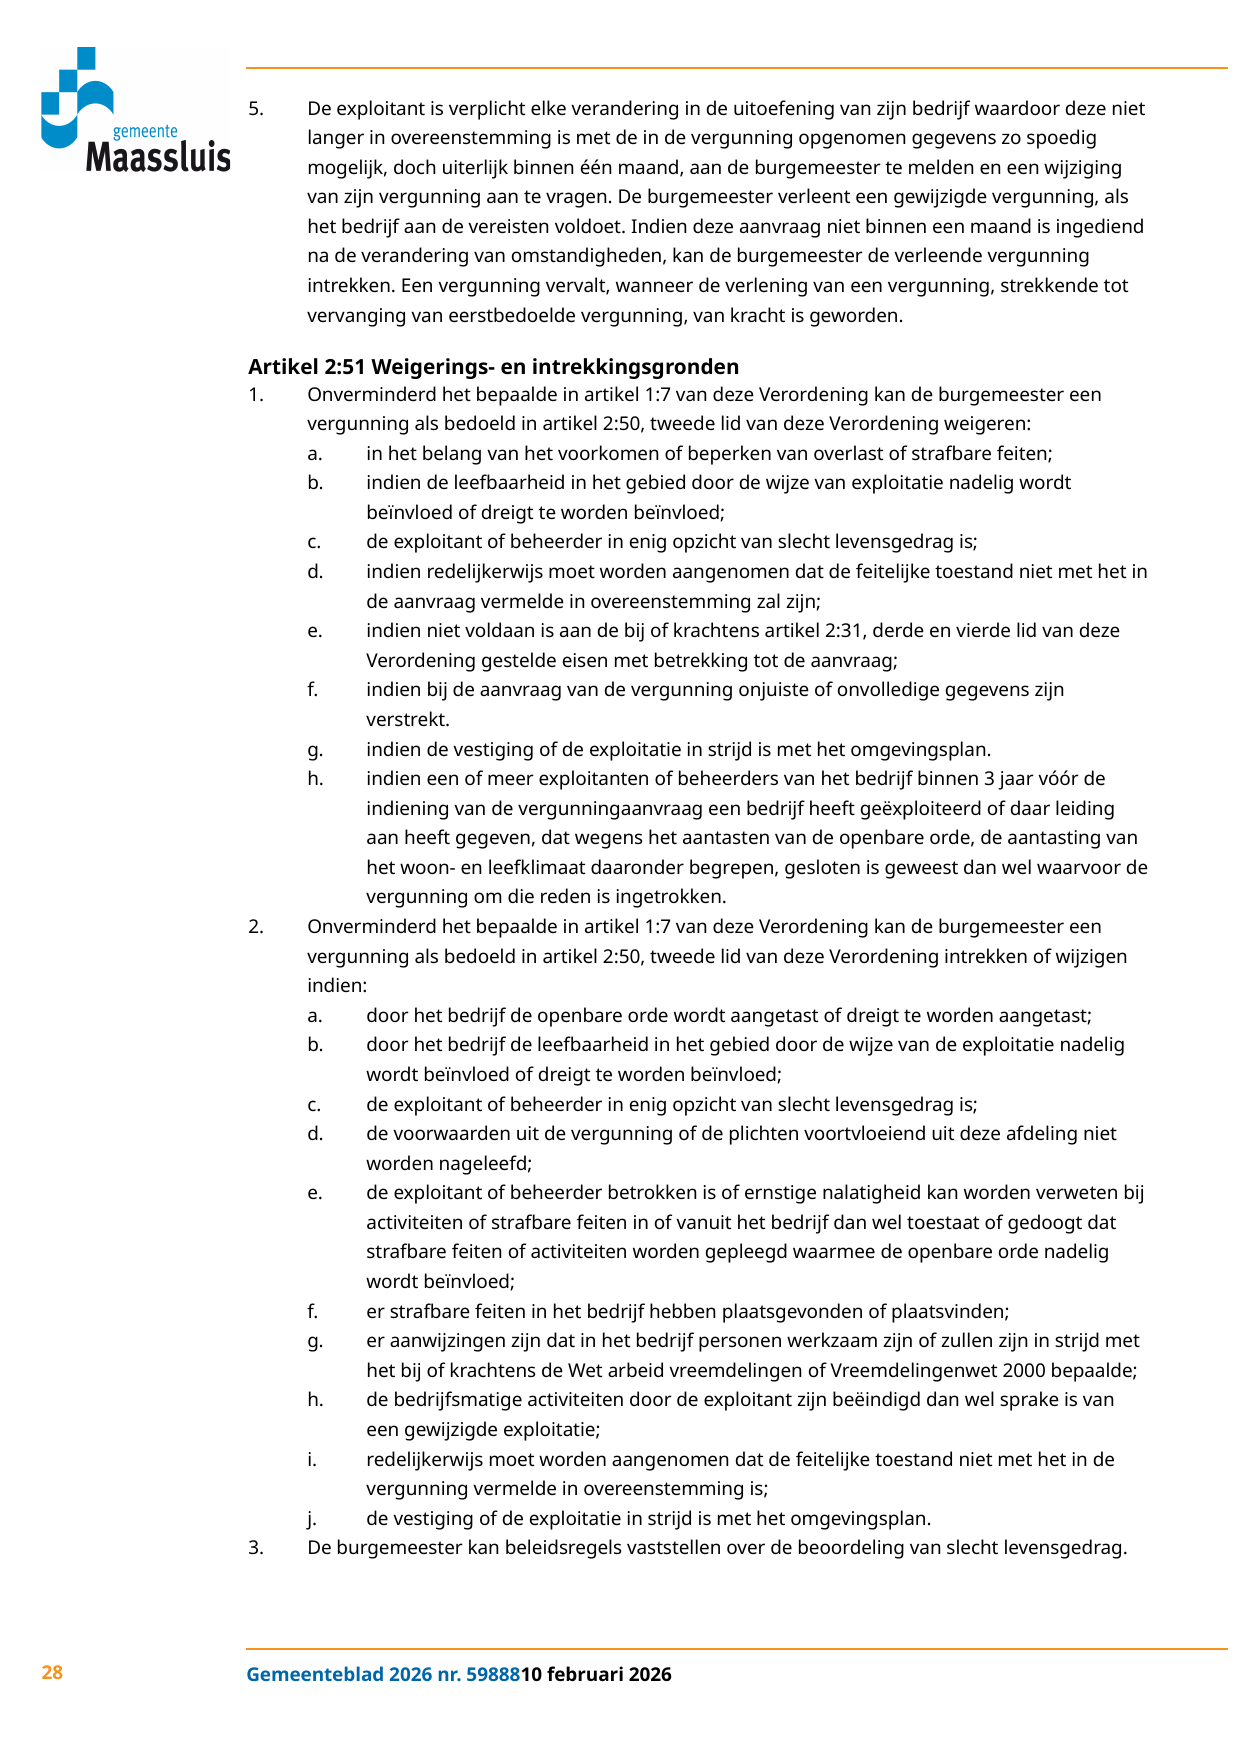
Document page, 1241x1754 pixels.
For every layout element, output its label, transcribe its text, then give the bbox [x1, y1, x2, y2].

list Onverminderd het bepaalde in artikel 1:7 van deze Verordening kan de burgemeester een vergunning als bedoeld in artikel 2:50, tweede lid van deze Verordening intrekken of wijzigen indien: [248, 913, 1152, 998]
list door het bedrijf de leefbaarheid in het gebied door de wijze van de exploitatie nadelig wordt beïnvloed of dreigt te worden beïnvloed; [307, 1032, 1152, 1087]
list Onverminderd het bepaalde in artikel 1:7 van deze Verordening kan de burgemeester een vergunning als bedoeld in artikel 2:50, tweede lid van deze Verordening weigeren: [248, 381, 1152, 436]
list indien de leefbaarheid in het gebied door de wijze van exploitatie nadelig wordt beïnvloed of dreigt te worden beïnvloed; [307, 469, 1152, 525]
list redelijkerwijs moet worden aangenomen dat de feitelijke toestand niet met het in de vergunning vermelde in overeenstemming is; [307, 1446, 1152, 1501]
list indien een of meer exploitanten of beheerders van het bedrijf binnen 3 jaar vóór de indiening van de vergunningaanvraag een bedrijf heeft geëxploiteerd of daar leiding aan heeft gegeven, dat wegens het aantasten van de openbare orde, de aantasting van het woon- en leefklimaat daaronder begrepen, gesloten is geweest dan wel waarvoor de vergunning om die reden is ingetrokken. [307, 765, 1152, 909]
list De burgemeester kan beleidsregels vaststellen over de beoordeling van slecht levensgedrag. [248, 1534, 1152, 1560]
list de voorwaarden uit de vergunning of de plichten voortvloeiend uit deze afdeling niet worden nageleefd; [307, 1120, 1152, 1176]
list indien niet voldaan is aan de bij of krachtens artikel 2:31, derde en vierde lid van deze Verordening gestelde eisen met betrekking tot de aanvraag; [307, 617, 1152, 673]
list de exploitant of beheerder in enig opzicht van slecht levensgedrag is; [307, 1091, 1152, 1116]
list indien bij de aanvraag van de vergunning onjuiste of onvolledige gegevens zijn verstrekt. [307, 677, 1152, 732]
picture [41, 47, 77, 92]
list indien redelijkerwijs moet worden aangenomen dat de feitelijke toestand niet met het in de aanvraag vermelde in overeenstemming zal zijn; [307, 558, 1152, 613]
list de bedrijfsmatige activiteiten door de exploitant zijn beëindigd dan wel sprake is van een gewijzigde exploitatie; [307, 1387, 1152, 1442]
list De exploitant is verplicht elke verandering in de uitoefening van zijn bedrijf waardoor deze niet langer in overeenstemming is met de in de vergunning opgenomen gegevens zo spoedig mogelijk, doch uiterlijk binnen één maand, aan de burgemeester te melden en een wijziging van zijn vergunning aan te vragen. De burgemeester verleent een gewijzigde vergunning, als het bedrijf aan de vereisten voldoet. Indien deze aanvraag niet binnen een maand is ingediend na de verandering van omstandigheden, kan de burgemeester de verleende vergunning intrekken. Een vergunning vervalt, wanneer de verlening van een vergunning, strekkende tot vervanging van eerstbedoelde vergunning, van kracht is geworden. [248, 95, 1152, 328]
list door het bedrijf de openbare orde wordt aangetast of dreigt te worden aangetast; [307, 1002, 1152, 1028]
picture [41, 47, 231, 172]
list de exploitant of beheerder betrokken is of ernstige nalatigheid kan worden verweten bij activiteiten of strafbare feiten in of vanuit het bedrijf dan wel toestaat of gedoogt dat strafbare feiten of activiteiten worden gepleegd waarmee de openbare orde nadelig wordt beïnvloed; [307, 1179, 1152, 1294]
list er strafbare feiten in het bedrijf hebben plaatsgevonden of plaatsvinden; [307, 1298, 1152, 1323]
list de vestiging of de exploitatie in strijd is met het omgevingsplan. [307, 1505, 1152, 1531]
list er aanwijzingen zijn dat in het bedrijf personen werkzaam zijn of zullen zijn in strijd met het bij of krachtens de Wet arbeid vreemdelingen of Vreemdelingenwet 2000 bepaalde; [307, 1327, 1152, 1383]
text Artikel 2:51 Weigerings- en intrekkingsgronden [248, 352, 1152, 381]
list indien de vestiging of de exploitatie in strijd is met het omgevingsplan. [307, 736, 1152, 761]
list in het belang van het voorkomen of beperken van overlast of strafbare feiten; [307, 440, 1152, 466]
list de exploitant of beheerder in enig opzicht van slecht levensgedrag is; [307, 529, 1152, 554]
